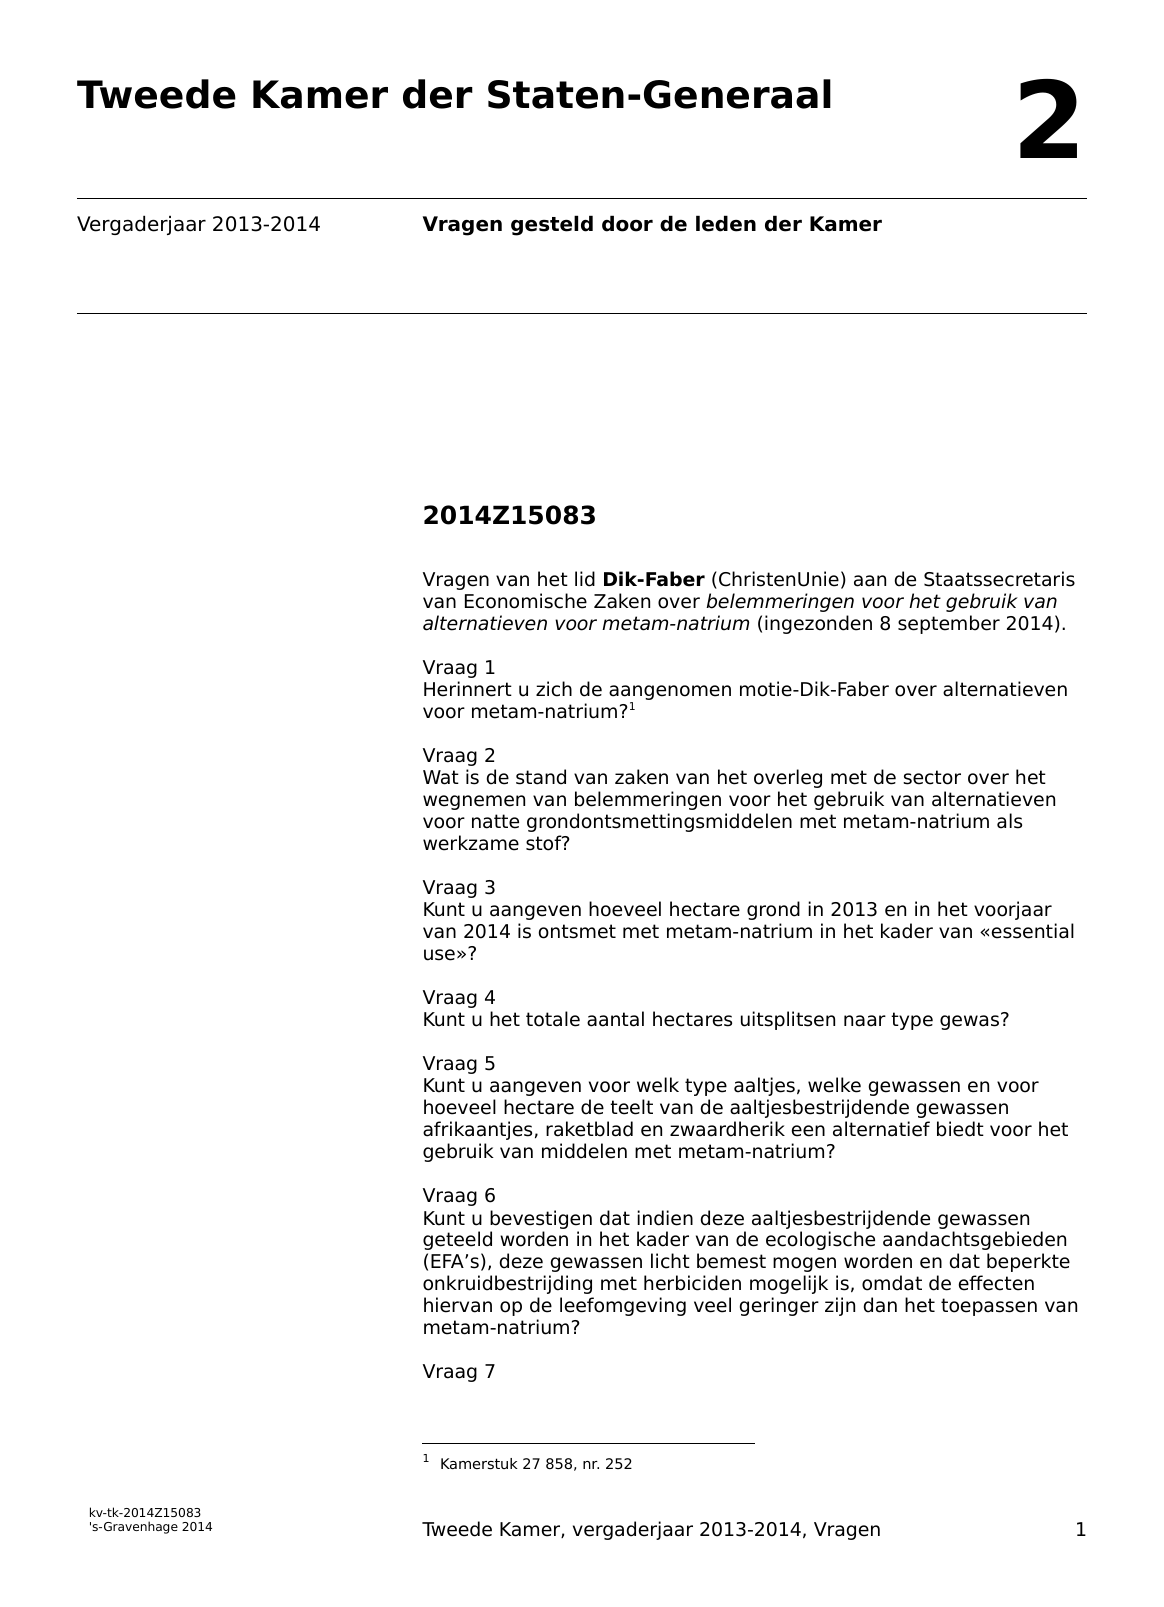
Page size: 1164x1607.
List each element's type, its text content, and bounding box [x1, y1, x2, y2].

text Kamerstuk 27 858, nr. 252 [422, 1452, 1087, 1474]
text 2014Z15083 [422, 501, 1087, 531]
text Vraag 6 [422, 1185, 1087, 1207]
table_cell Vragen gesteld door de leden der Kamer [422, 199, 1087, 313]
text Vraag 7 [422, 1361, 1087, 1383]
text Vraag 4 [422, 987, 1087, 1009]
text 's-Gravenhage 2014 [88, 1520, 323, 1534]
text Kunt u bevestigen dat indien deze aaltjesbestrijdende gewassen geteeld worden in het kader van de ecologische aandachtsgebieden (EFA’s), deze gewassen licht bemest mogen worden en dat beperkte onkruidbestrijding met herbiciden mogelijk is, omdat de effecten hiervan op de leefomgeving veel geringer zijn dan het toepassen van metam-natrium? [422, 1207, 1087, 1339]
text Vraag 5 [422, 1053, 1087, 1075]
text Vragen van het lid Dik-Faber (ChristenUnie) aan de Staatssecretaris van Economische Zaken over belemmeringen voor het gebruik van alternatieven voor metam-natrium (ingezonden 8 september 2014). [422, 569, 1087, 635]
text Vraag 1 [422, 657, 1087, 679]
text Wat is de stand van zaken van het overleg met de sector over het wegnemen van belemmeringen voor het gebruik van alternatieven voor natte grondontsmettingsmiddelen met metam-natrium als werkzame stof? [422, 767, 1087, 855]
text Kunt u aangeven voor welk type aaltjes, welke gewassen en voor hoeveel hectare de teelt van de aaltjesbestrijdende gewassen afrikaantjes, raketblad en zwaardherik een alternatief biedt voor het gebruik van middelen met metam-natrium? [422, 1075, 1087, 1163]
table_header 2 [886, 59, 1087, 198]
table_cell Vergaderjaar 2013-2014 [77, 199, 422, 313]
table_header Tweede Kamer der Staten-Generaal [77, 59, 886, 198]
text Vraag 3 [422, 877, 1087, 899]
text Vraag 2 [422, 745, 1087, 767]
text kv-tk-2014Z15083 [88, 1506, 323, 1520]
text Herinnert u zich de aangenomen motie-Dik-Faber over alternatieven voor metam-natrium? [422, 679, 1087, 723]
text Kunt u het totale aantal hectares uitsplitsen naar type gewas? [422, 1009, 1087, 1031]
text Kunt u aangeven hoeveel hectare grond in 2013 en in het voorjaar van 2014 is ontsmet met metam-natrium in het kader van «essential use»? [422, 899, 1087, 965]
